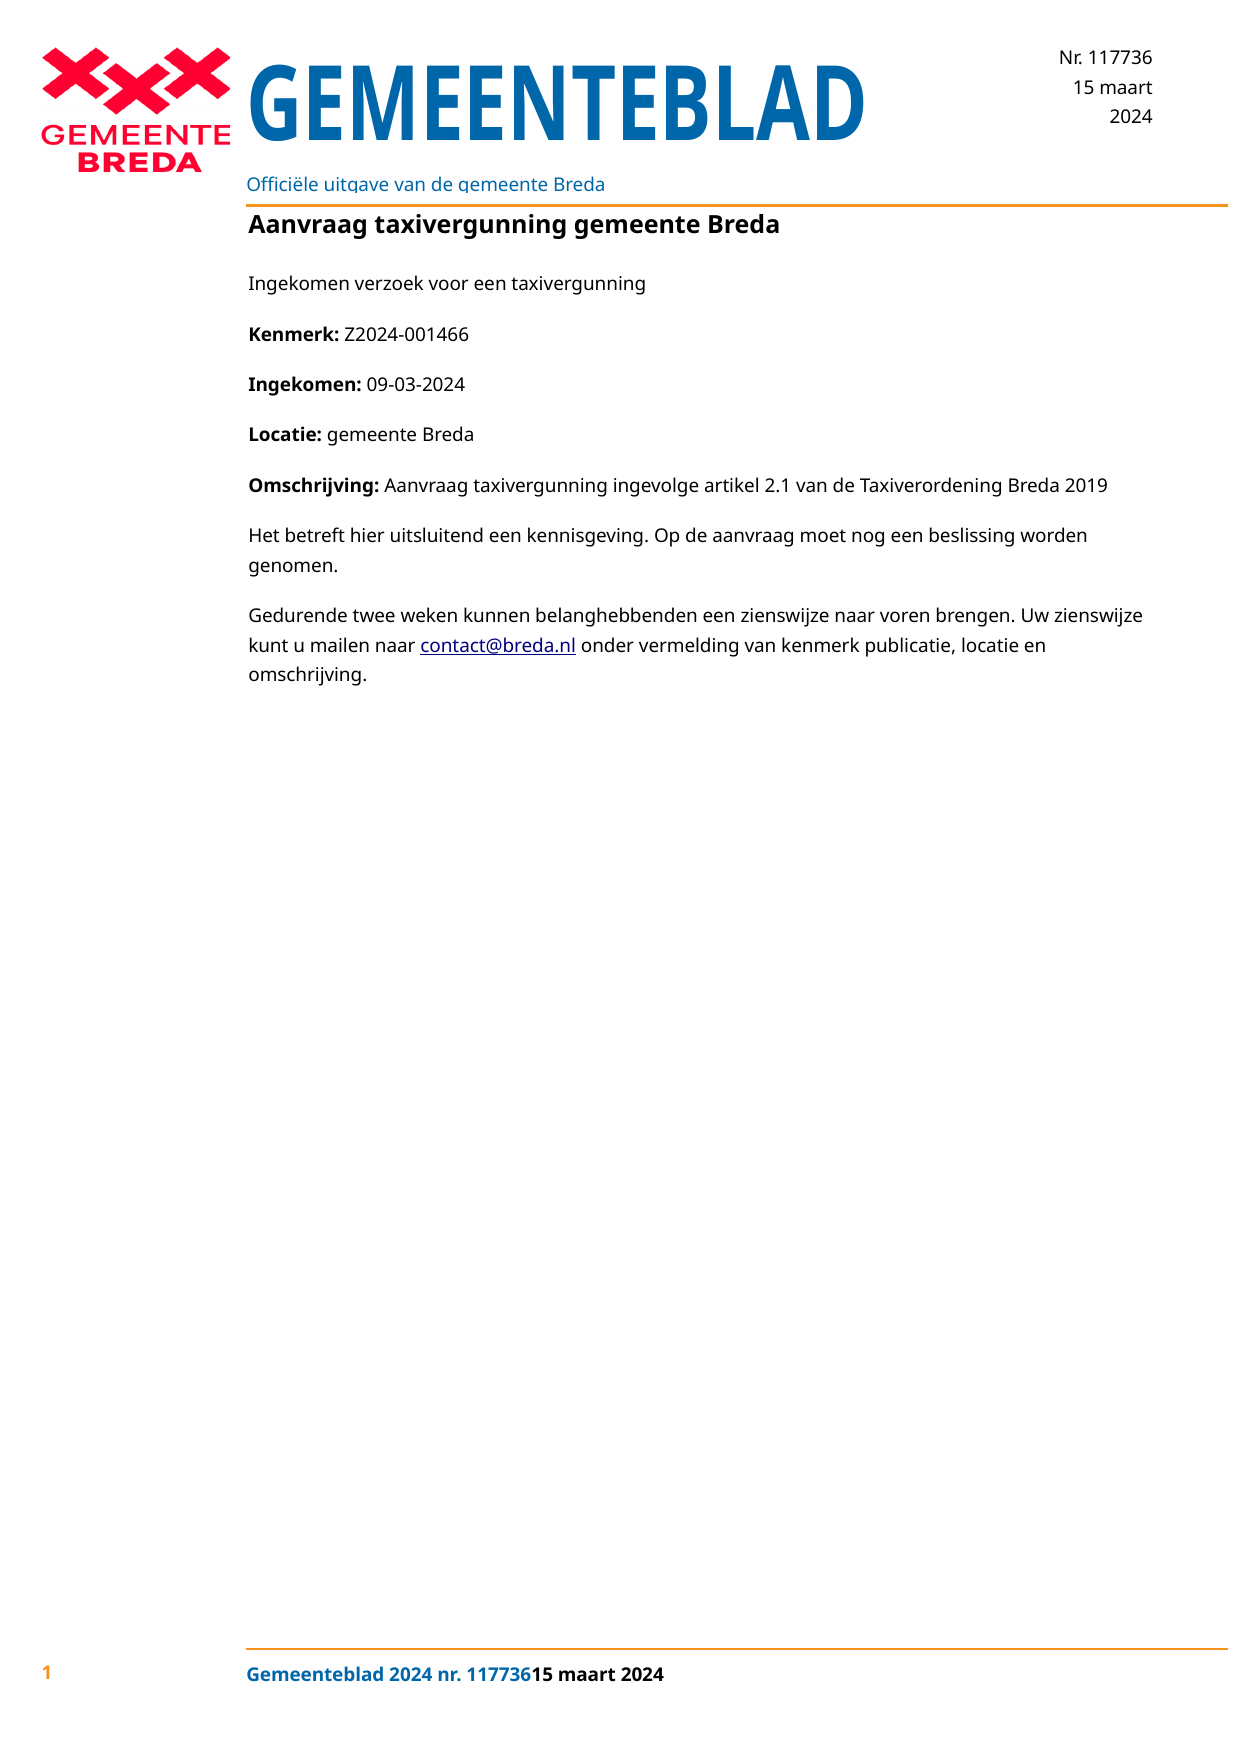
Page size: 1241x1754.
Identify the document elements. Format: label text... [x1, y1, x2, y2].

text Locatie: gemeente Breda [248, 422, 1152, 447]
text Ingekomen verzoek voor een taxivergunning [248, 270, 1152, 296]
picture [41, 47, 231, 172]
text Omschrijving: Aanvraag taxivergunning ingevolge artikel 2.1 van de Taxiverordening Breda 2019 [248, 472, 1152, 498]
text Ingekomen: 09-03-2024 [248, 371, 1152, 397]
text Gedurende twee weken kunnen belanghebbenden een zienswijze naar voren brengen. Uw zienswijze kunt u mailen naar contact@breda.nl onder vermelding van kenmerk publicatie, locatie en omschrijving. [248, 602, 1152, 687]
text Kenmerk: Z2024-001466 [248, 321, 1152, 346]
text Het betreft hier uitsluitend een kennisgeving. Op de aanvraag moet nog een beslissing worden genomen. [248, 522, 1152, 578]
text Aanvraag taxivergunning gemeente Breda [248, 207, 1152, 241]
